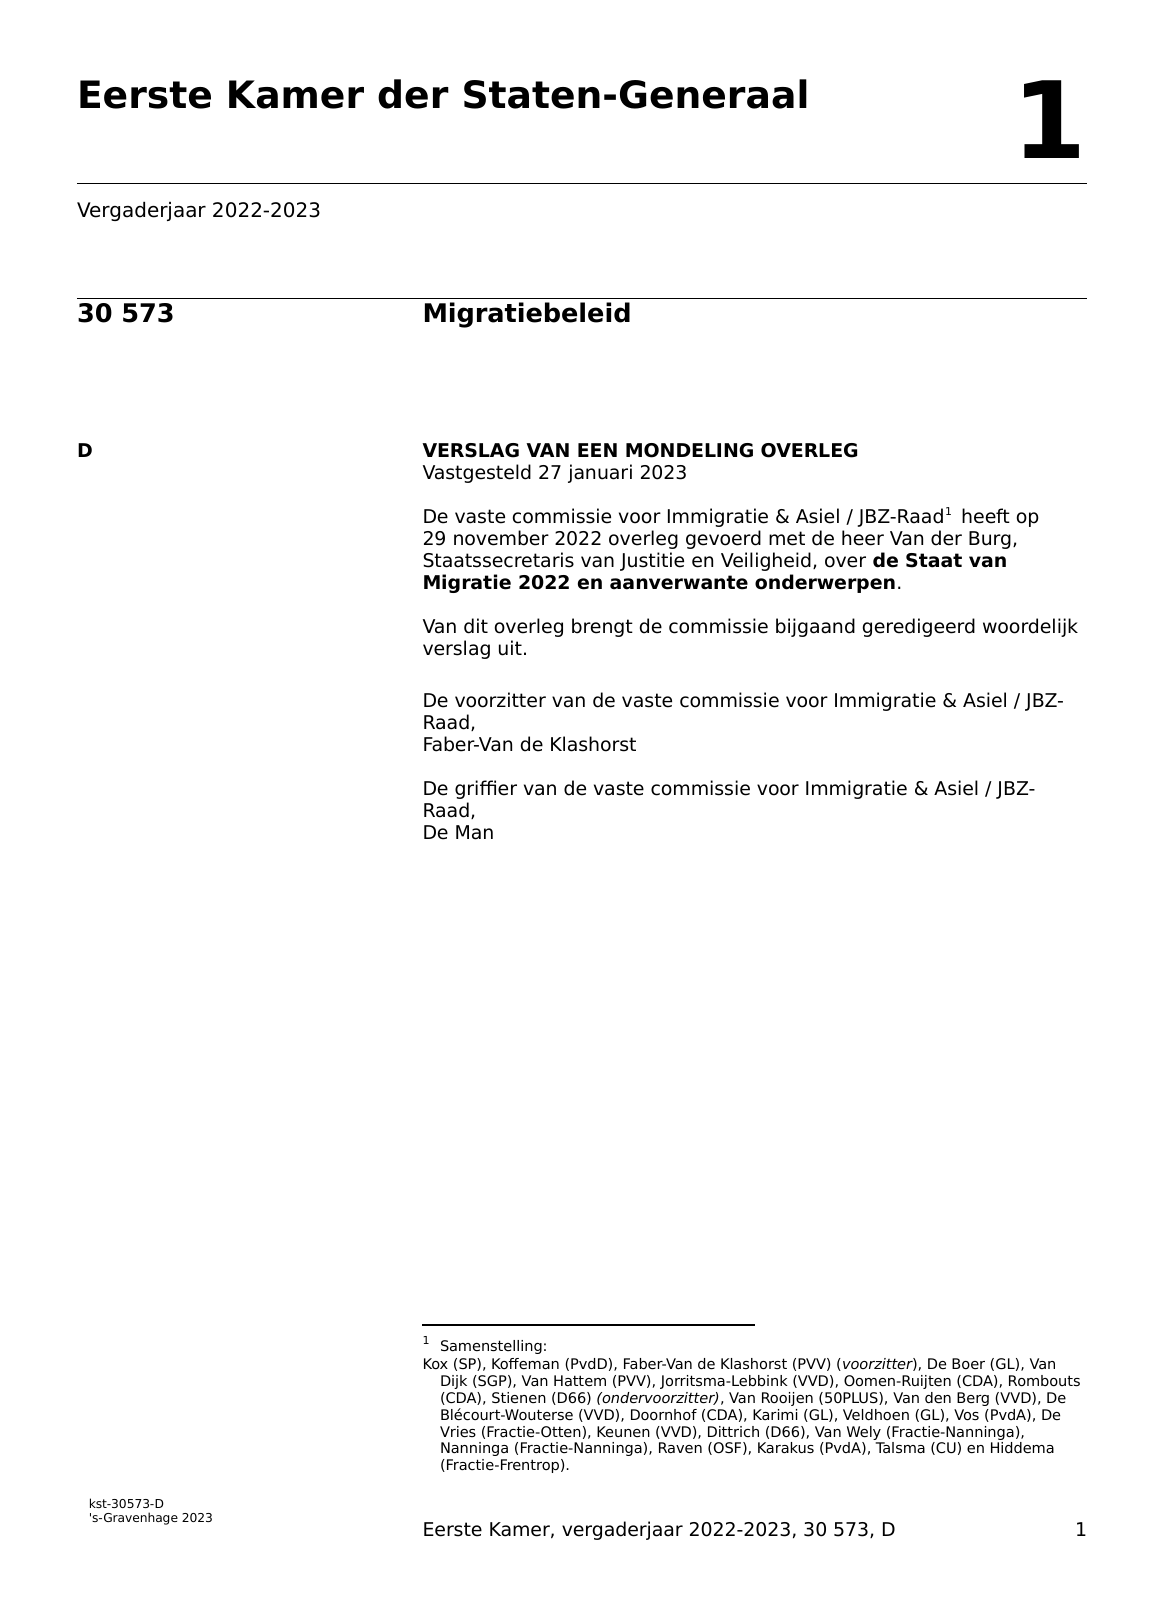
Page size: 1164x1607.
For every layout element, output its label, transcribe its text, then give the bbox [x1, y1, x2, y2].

text De vaste commissie voor Immigratie & Asiel / JBZ-Raad heeft op 29 november 2022 overleg gevoerd met de heer Van der Burg, Staatssecretaris van Justitie en Veiligheid, over de Staat van Migratie 2022 en aanverwante onderwerpen. [422, 506, 1087, 594]
text Kox (SP), Koffeman (PvdD), Faber-Van de Klashorst (PVV) (voorzitter), De Boer (GL), Van Dijk (SGP), Van Hattem (PVV), Jorritsma-Lebbink (VVD), Oomen-Ruijten (CDA), Rombouts (CDA), Stienen (D66) (ondervoorzitter), Van Rooijen (50PLUS), Van den Berg (VVD), De Blécourt-Wouterse (VVD), Doornhof (CDA), Karimi (GL), Veldhoen (GL), Vos (PvdA), De Vries (Fractie-Otten), Keunen (VVD), Dittrich (D66), Van Wely (Fractie-Nanninga), Nanninga (Fractie-Nanninga), Raven (OSF), Karakus (PvdA), Talsma (CU) en Hiddema (Fractie-Frentrop). [422, 1356, 1087, 1474]
text 's-Gravenhage 2023 [88, 1511, 323, 1525]
subtitle 30 573 Migratiebeleid [77, 299, 1087, 329]
text De voorzitter van de vaste commissie voor Immigratie & Asiel / JBZ-Raad, Faber-Van de Klashorst [422, 690, 1087, 756]
text Van dit overleg brengt de commissie bijgaand geredigeerd woordelijk verslag uit. [422, 616, 1087, 660]
table_cell Vergaderjaar 2022-2023 [77, 184, 1087, 298]
text De griffier van de vaste commissie voor Immigratie & Asiel / JBZ-Raad, De Man [422, 778, 1087, 844]
subtitle D VERSLAG VAN EEN MONDELING OVERLEG [77, 440, 1087, 462]
text kst-30573-D [88, 1497, 323, 1511]
table_header 1 [886, 59, 1087, 183]
table_header Eerste Kamer der Staten-Generaal [77, 59, 886, 183]
text Samenstelling: [422, 1334, 1087, 1356]
text Vastgesteld 27 januari 2023 [422, 462, 1087, 484]
